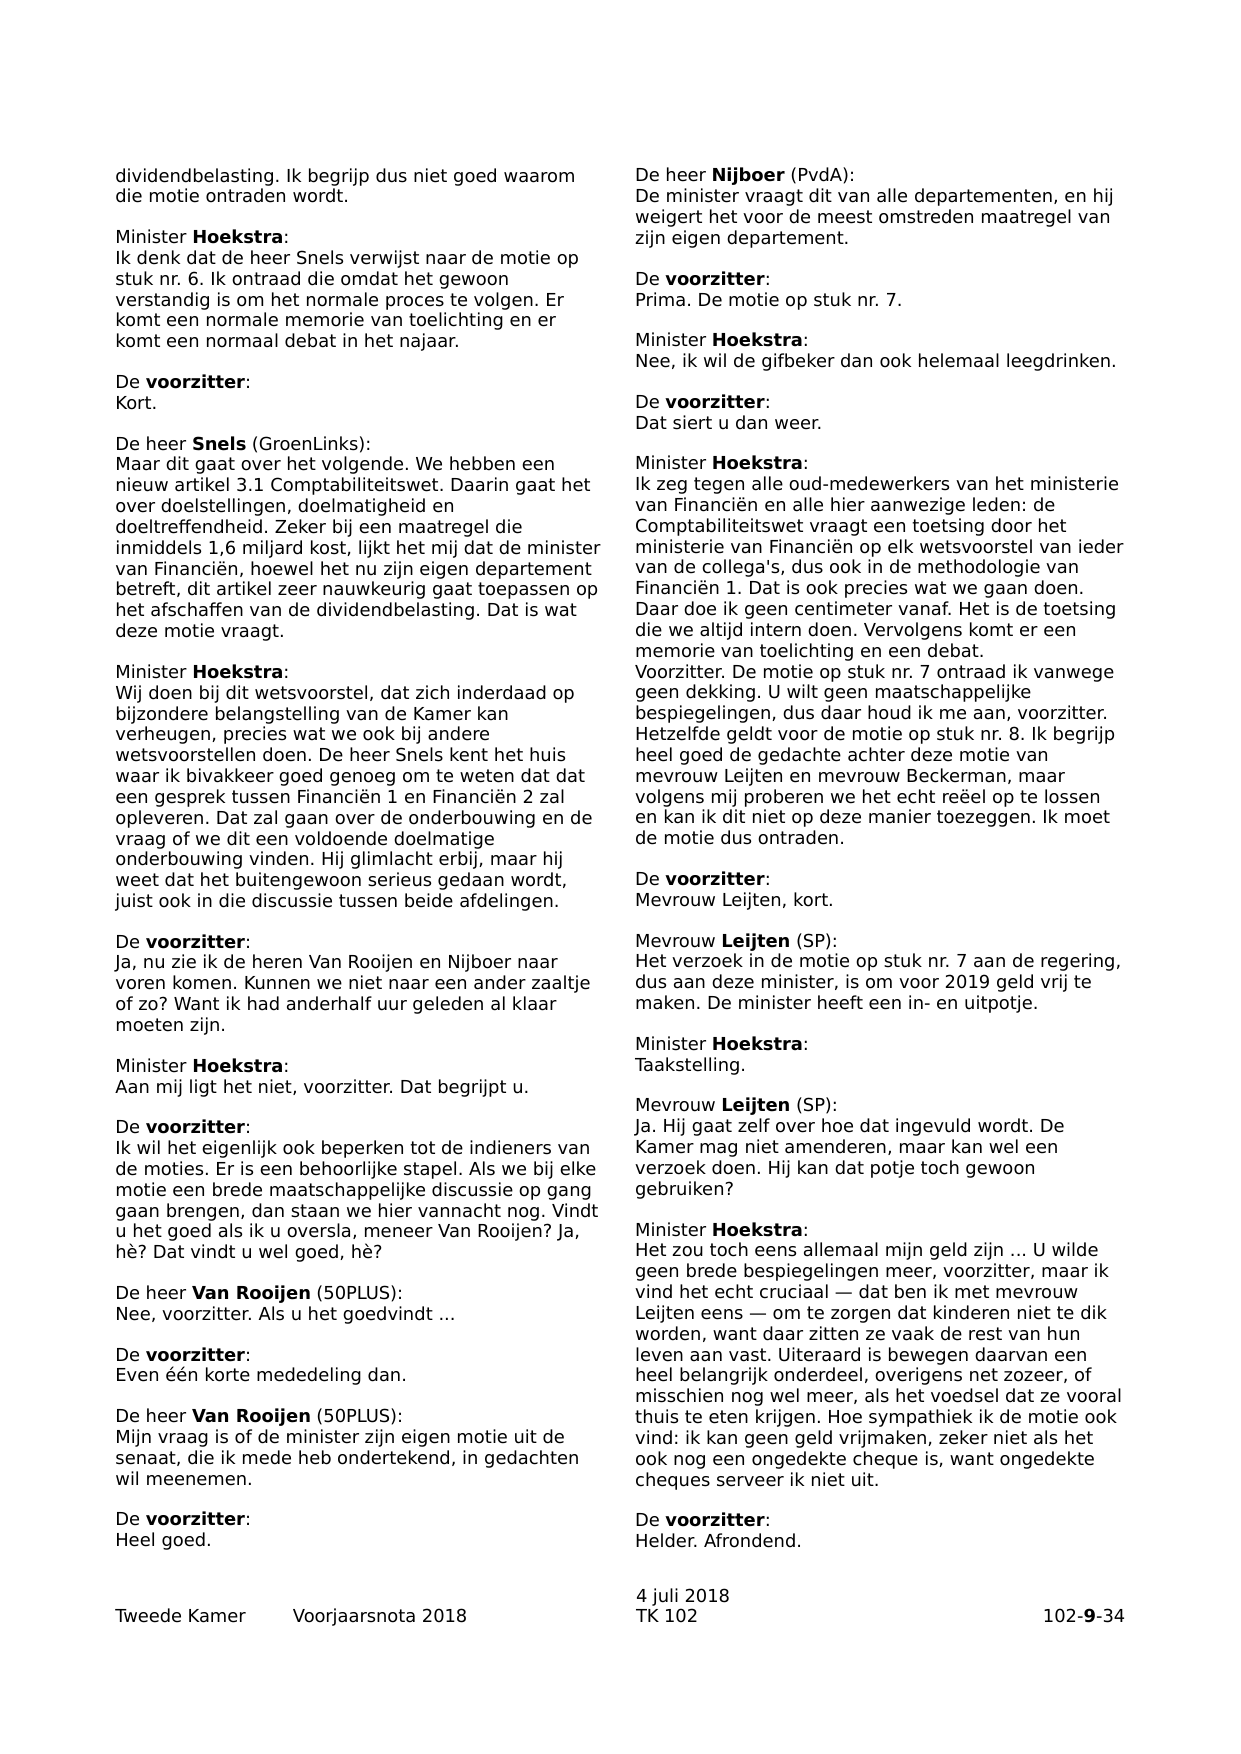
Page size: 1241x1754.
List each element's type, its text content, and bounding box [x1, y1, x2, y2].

text Ik zeg tegen alle oud-medewerkers van het ministerie van Financiën en alle hier aanwezige leden: de Comptabiliteitswet vraagt een toetsing door het ministerie van Financiën op elk wetsvoorstel van ieder van de collega's, dus ook in de methodologie van Financiën 1. Dat is ook precies wat we gaan doen. Daar doe ik geen centimeter vanaf. Het is de toetsing die we altijd intern doen. Vervolgens komt er een memorie van toelichting en een debat. [635, 474, 1125, 661]
text De voorzitter: [635, 1510, 1125, 1531]
text Dat siert u dan weer. [635, 412, 1125, 433]
text Wij doen bij dit wetsvoorstel, dat zich inderdaad op bijzondere belangstelling van de Kamer kan verheugen, precies wat we ook bij andere wetsvoorstellen doen. De heer Snels kent het huis waar ik bivakkeer goed genoeg om te weten dat dat een gesprek tussen Financiën 1 en Financiën 2 zal opleveren. Dat zal gaan over de onderbouwing en de vraag of we dit een voldoende doelmatige onderbouwing vinden. Hij glimlacht erbij, maar hij weet dat het buitengewoon serieus gedaan wordt, juist ook in die discussie tussen beide afdelingen. [115, 682, 605, 912]
text Het zou toch eens allemaal mijn geld zijn ... U wilde geen brede bespiegelingen meer, voorzitter, maar ik vind het echt cruciaal — dat ben ik met mevrouw Leijten eens — om te zorgen dat kinderen niet te dik worden, want daar zitten ze vaak de rest van hun leven aan vast. Uiteraard is bewegen daarvan een heel belangrijk onderdeel, overigens net zozeer, of misschien nog wel meer, als het voedsel dat ze vooral thuis te eten krijgen. Hoe sympathiek ik de motie ook vind: ik kan geen geld vrijmaken, zeker niet als het ook nog een ongedekte cheque is, want ongedekte cheques serveer ik niet uit. [635, 1240, 1125, 1490]
text Voorzitter. De motie op stuk nr. 7 ontraad ik vanwege geen dekking. U wilt geen maatschappelijke bespiegelingen, dus daar houd ik me aan, voorzitter. [635, 661, 1125, 724]
text Minister Hoekstra: [115, 227, 605, 248]
text De heer Van Rooijen (50PLUS): [115, 1283, 605, 1304]
text Even één korte mededeling dan. [115, 1365, 605, 1386]
text Maar dit gaat over het volgende. We hebben een nieuw artikel 3.1 Comptabiliteitswet. Daarin gaat het over doelstellingen, doelmatigheid en doeltreffendheid. Zeker bij een maatregel die inmiddels 1,6 miljard kost, lijkt het mij dat de minister van Financiën, hoewel het nu zijn eigen departement betreft, dit artikel zeer nauwkeurig gaat toepassen op het afschaffen van de dividendbelasting. Dat is wat deze motie vraagt. [115, 454, 605, 642]
text De heer Nijboer (PvdA): [635, 165, 1125, 186]
text Ik denk dat de heer Snels verwijst naar de motie op stuk nr. 6. Ik ontraad die omdat het gewoon verstandig is om het normale proces te volgen. Er komt een normale memorie van toelichting en er komt een normaal debat in het najaar. [115, 248, 605, 352]
text Het verzoek in de motie op stuk nr. 7 aan de regering, dus aan deze minister, is om voor 2019 geld vrij te maken. De minister heeft een in- en uitpotje. [635, 951, 1125, 1014]
text De voorzitter: [635, 869, 1125, 890]
text Ja, nu zie ik de heren Van Rooijen en Nijboer naar voren komen. Kunnen we niet naar een ander zaaltje of zo? Want ik had anderhalf uur geleden al klaar moeten zijn. [115, 952, 605, 1036]
text Mevrouw Leijten, kort. [635, 890, 1125, 911]
text Minister Hoekstra: [635, 1219, 1125, 1240]
text De heer Snels (GroenLinks): [115, 433, 605, 454]
text Minister Hoekstra: [115, 662, 605, 682]
text De voorzitter: [115, 932, 605, 952]
text Minister Hoekstra: [115, 1056, 605, 1076]
text De voorzitter: [635, 392, 1125, 412]
text De voorzitter: [115, 1344, 605, 1365]
text De voorzitter: [115, 372, 605, 393]
text De voorzitter: [115, 1117, 605, 1138]
text Mevrouw Leijten (SP): [635, 1095, 1125, 1116]
text De voorzitter: [635, 268, 1125, 289]
text Minister Hoekstra: [635, 453, 1125, 474]
text Kort. [115, 393, 605, 413]
text Aan mij ligt het niet, voorzitter. Dat begrijpt u. [115, 1076, 605, 1097]
text Mevrouw Leijten (SP): [635, 931, 1125, 951]
text dividendbelasting. Ik begrijp dus niet goed waarom die motie ontraden wordt. [115, 165, 605, 207]
text Nee, voorzitter. Als u het goedvindt ... [115, 1304, 605, 1324]
text Minister Hoekstra: [635, 1034, 1125, 1054]
text De minister vraagt dit van alle departementen, en hij weigert het voor de meest omstreden maatregel van zijn eigen departement. [635, 186, 1125, 248]
text Mijn vraag is of de minister zijn eigen motie uit de senaat, die ik mede heb ondertekend, in gedachten wil meenemen. [115, 1427, 605, 1489]
text Helder. Afrondend. [635, 1531, 1125, 1552]
text Prima. De motie op stuk nr. 7. [635, 289, 1125, 310]
text Ja. Hij gaat zelf over hoe dat ingevuld wordt. De Kamer mag niet amenderen, maar kan wel een verzoek doen. Hij kan dat potje toch gewoon gebruiken? [635, 1116, 1125, 1199]
text Heel goed. [115, 1530, 605, 1551]
text Nee, ik wil de gifbeker dan ook helemaal leegdrinken. [635, 351, 1125, 372]
text De voorzitter: [115, 1509, 605, 1530]
text Ik wil het eigenlijk ook beperken tot de indieners van de moties. Er is een behoorlijke stapel. Als we bij elke motie een brede maatschappelijke discussie op gang gaan brengen, dan staan we hier vannacht nog. Vindt u het goed als ik u oversla, meneer Van Rooijen? Ja, hè? Dat vindt u wel goed, hè? [115, 1138, 605, 1263]
text Minister Hoekstra: [635, 330, 1125, 351]
text De heer Van Rooijen (50PLUS): [115, 1406, 605, 1427]
text Taakstelling. [635, 1054, 1125, 1075]
text Hetzelfde geldt voor de motie op stuk nr. 8. Ik begrijp heel goed de gedachte achter deze motie van mevrouw Leijten en mevrouw Beckerman, maar volgens mij proberen we het echt reëel op te lossen en kan ik dit niet op deze manier toezeggen. Ik moet de motie dus ontraden. [635, 724, 1125, 849]
